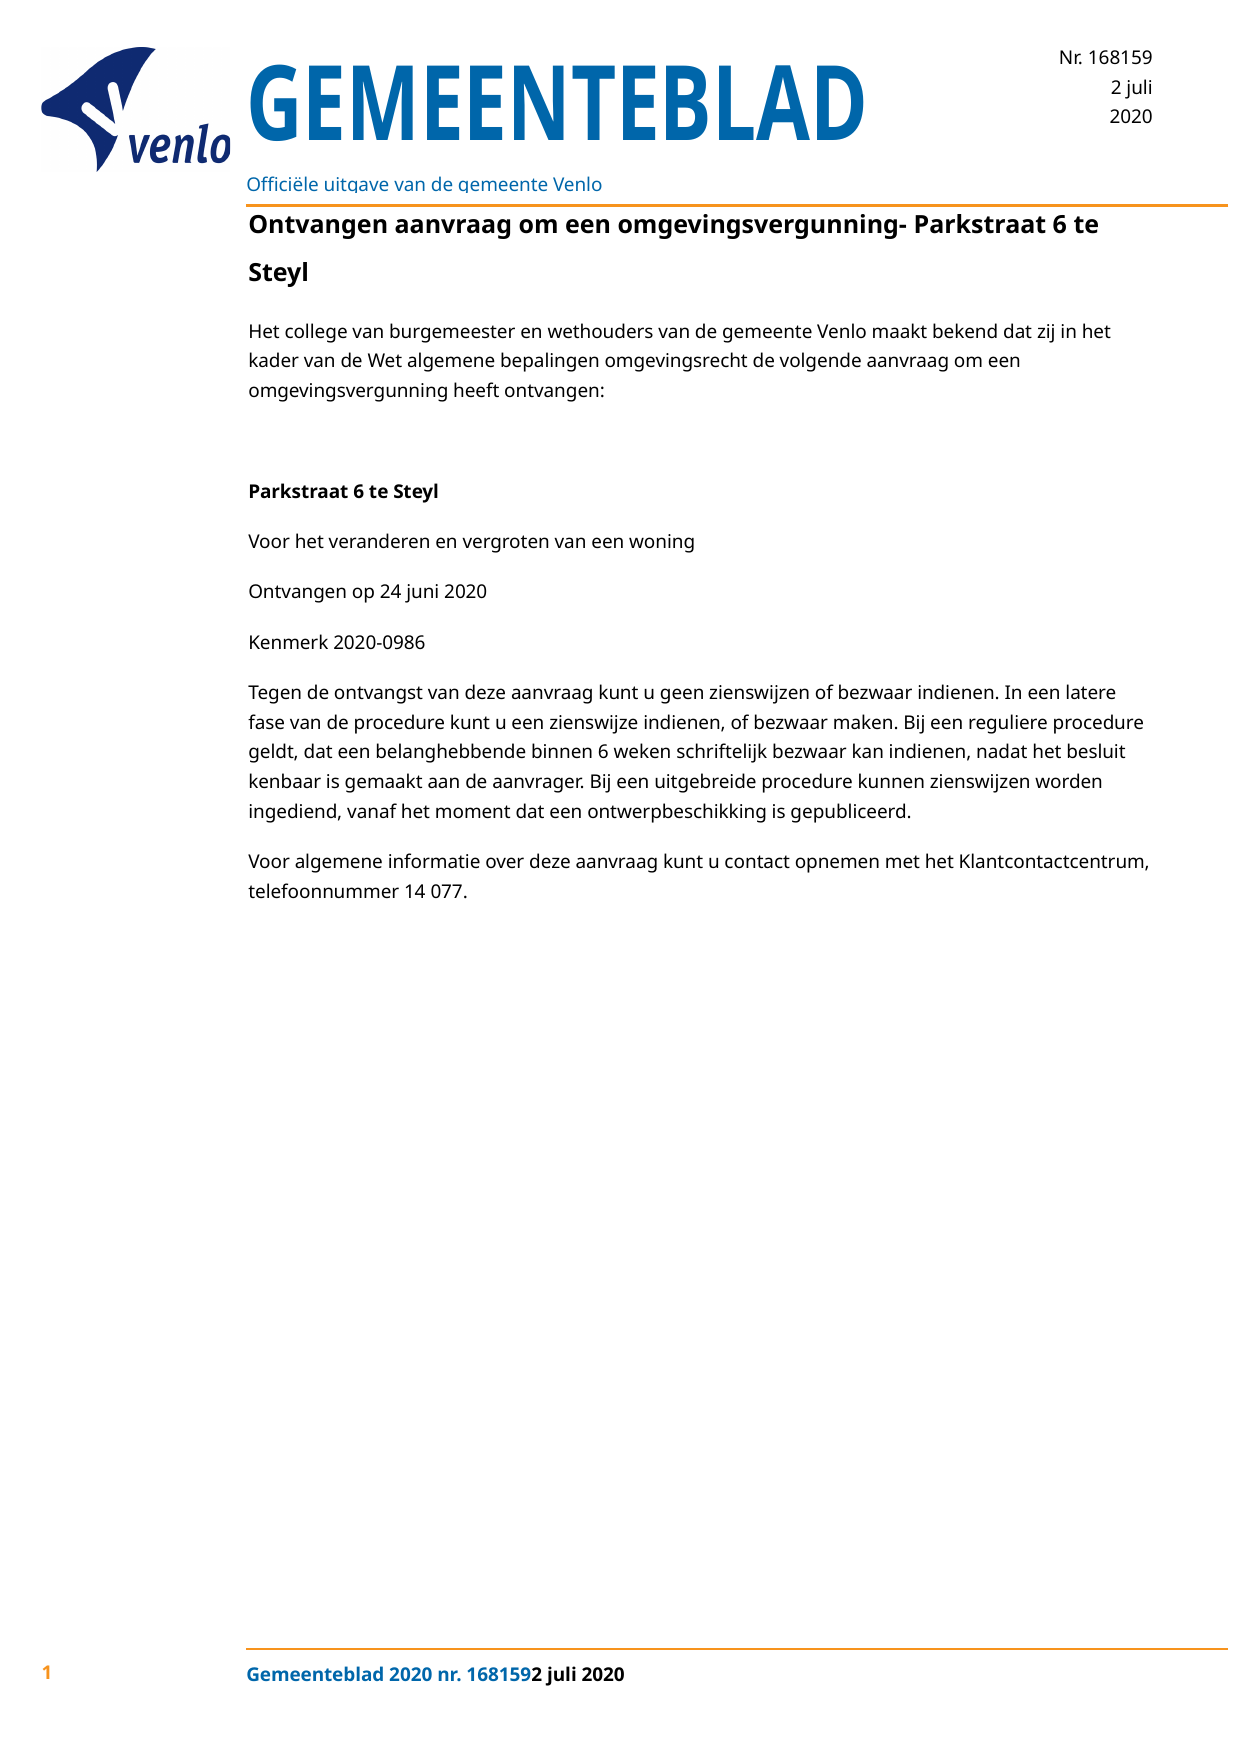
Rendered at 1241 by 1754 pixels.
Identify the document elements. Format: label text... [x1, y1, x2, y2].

picture [41, 47, 231, 172]
text Ontvangen aanvraag om een omgevingsvergunning- Parkstraat 6 te Steyl [248, 207, 1152, 288]
text Het college van burgemeester en wethouders van de gemeente Venlo maakt bekend dat zij in het kader van de Wet algemene bepalingen omgevingsrecht de volgende aanvraag om een omgevingsvergunning heeft ontvangen: [248, 318, 1152, 403]
text Ontvangen op 24 juni 2020 [248, 579, 1152, 604]
text Voor algemene informatie over deze aanvraag kunt u contact opnemen met het Klantcontactcentrum, telefoonnummer 14 077. [248, 848, 1152, 904]
text Tegen de ontvangst van deze aanvraag kunt u geen zienswijzen of bezwaar indienen. In een latere fase van de procedure kunt u een zienswijze indienen, of bezwaar maken. Bij een reguliere procedure geldt, dat een belanghebbende binnen 6 weken schriftelijk bezwaar kan indienen, nadat het besluit kenbaar is gemaakt aan de aanvrager. Bij een uitgebreide procedure kunnen zienswijzen worden ingediend, vanaf het moment dat een ontwerpbeschikking is gepubliceerd. [248, 679, 1152, 824]
text Voor het veranderen en vergroten van een woning [248, 528, 1152, 554]
text Parkstraat 6 te Steyl [248, 478, 1152, 504]
text Kenmerk 2020-0986 [248, 629, 1152, 655]
